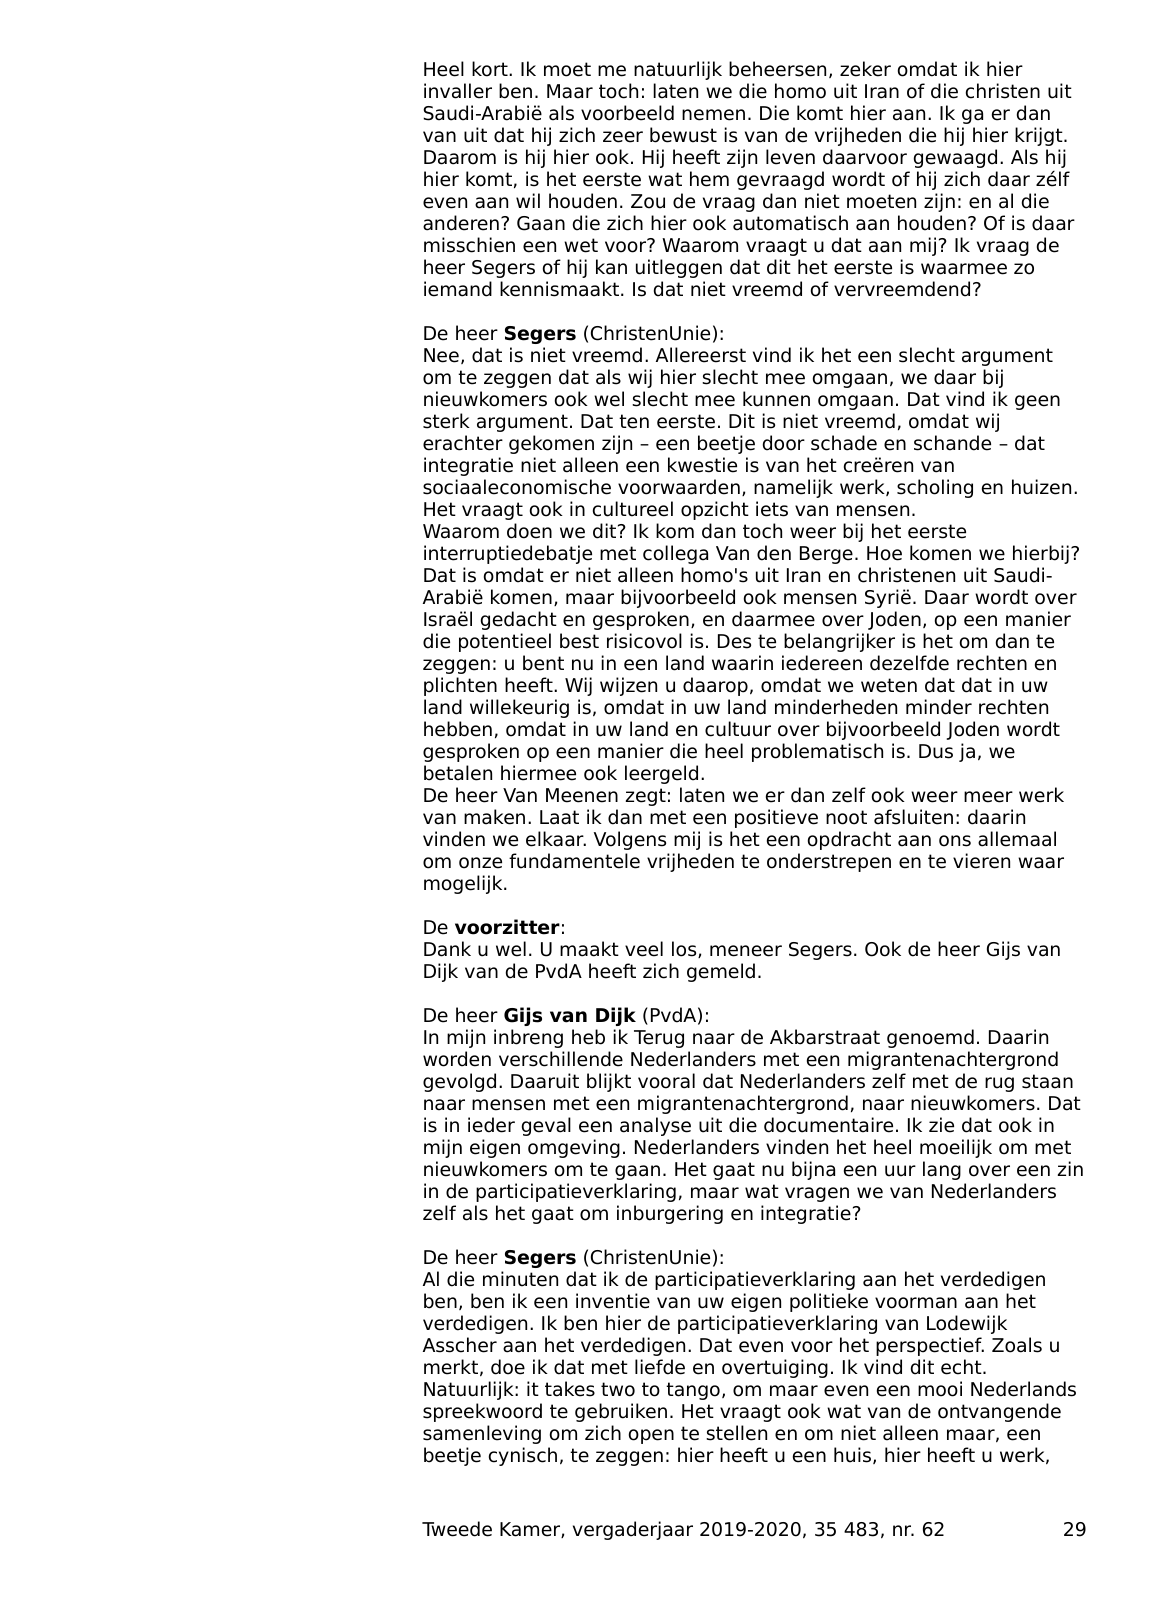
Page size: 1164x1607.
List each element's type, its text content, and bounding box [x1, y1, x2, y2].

text Dank u wel. U maakt veel los, meneer Segers. Ook de heer Gijs van Dijk van de PvdA heeft zich gemeld. [422, 939, 1087, 983]
text In mijn inbreng heb ik Terug naar de Akbarstraat genoemd. Daarin worden verschillende Nederlanders met een migrantenachtergrond gevolgd. Daaruit blijkt vooral dat Nederlanders zelf met de rug staan naar mensen met een migrantenachtergrond, naar nieuwkomers. Dat is in ieder geval een analyse uit die documentaire. Ik zie dat ook in mijn eigen omgeving. Nederlanders vinden het heel moeilijk om met nieuwkomers om te gaan. Het gaat nu bijna een uur lang over een zin in de participatieverklaring, maar wat vragen we van Nederlanders zelf als het gaat om inburgering en integratie? [422, 1027, 1087, 1224]
text Nee, dat is niet vreemd. Allereerst vind ik het een slecht argument om te zeggen dat als wij hier slecht mee omgaan, we daar bij nieuwkomers ook wel slecht mee kunnen omgaan. Dat vind ik geen sterk argument. Dat ten eerste. Dit is niet vreemd, omdat wij erachter gekomen zijn – een beetje door schade en schande – dat integratie niet alleen een kwestie is van het creëren van sociaaleconomische voorwaarden, namelijk werk, scholing en huizen. Het vraagt ook in cultureel opzicht iets van mensen. [422, 345, 1087, 521]
text De voorzitter: [422, 917, 1087, 939]
text De heer Segers (ChristenUnie): [422, 1247, 1087, 1269]
text De heer Segers (ChristenUnie): [422, 323, 1087, 345]
text Natuurlijk: it takes two to tango, om maar even een mooi Nederlands spreekwoord te gebruiken. Het vraagt ook wat van de ontvangende samenleving om zich open te stellen en om niet alleen maar, een beetje cynisch, te zeggen: hier heeft u een huis, hier heeft u werk, [422, 1379, 1087, 1467]
text De heer Gijs van Dijk (PvdA): [422, 1005, 1087, 1027]
text Waarom doen we dit? Ik kom dan toch weer bij het eerste interruptiedebatje met collega Van den Berge. Hoe komen we hierbij? Dat is omdat er niet alleen homo's uit Iran en christenen uit Saudi-Arabië komen, maar bijvoorbeeld ook mensen Syrië. Daar wordt over Israël gedacht en gesproken, en daarmee over Joden, op een manier die potentieel best risicovol is. Des te belangrijker is het om dan te zeggen: u bent nu in een land waarin iedereen dezelfde rechten en plichten heeft. Wij wijzen u daarop, omdat we weten dat dat in uw land willekeurig is, omdat in uw land minderheden minder rechten hebben, omdat in uw land en cultuur over bijvoorbeeld Joden wordt gesproken op een manier die heel problematisch is. Dus ja, we betalen hiermee ook leergeld. [422, 521, 1087, 784]
text Heel kort. Ik moet me natuurlijk beheersen, zeker omdat ik hier invaller ben. Maar toch: laten we die homo uit Iran of die christen uit Saudi-Arabië als voorbeeld nemen. Die komt hier aan. Ik ga er dan van uit dat hij zich zeer bewust is van de vrijheden die hij hier krijgt. Daarom is hij hier ook. Hij heeft zijn leven daarvoor gewaagd. Als hij hier komt, is het eerste wat hem gevraagd wordt of hij zich daar zélf even aan wil houden. Zou de vraag dan niet moeten zijn: en al die anderen? Gaan die zich hier ook automatisch aan houden? Of is daar misschien een wet voor? Waarom vraagt u dat aan mij? Ik vraag de heer Segers of hij kan uitleggen dat dit het eerste is waarmee zo iemand kennismaakt. Is dat niet vreemd of vervreemdend? [422, 59, 1087, 301]
text Al die minuten dat ik de participatieverklaring aan het verdedigen ben, ben ik een inventie van uw eigen politieke voorman aan het verdedigen. Ik ben hier de participatieverklaring van Lodewijk Asscher aan het verdedigen. Dat even voor het perspectief. Zoals u merkt, doe ik dat met liefde en overtuiging. Ik vind dit echt. [422, 1269, 1087, 1379]
text De heer Van Meenen zegt: laten we er dan zelf ook weer meer werk van maken. Laat ik dan met een positieve noot afsluiten: daarin vinden we elkaar. Volgens mij is het een opdracht aan ons allemaal om onze fundamentele vrijheden te onderstrepen en te vieren waar mogelijk. [422, 784, 1087, 894]
